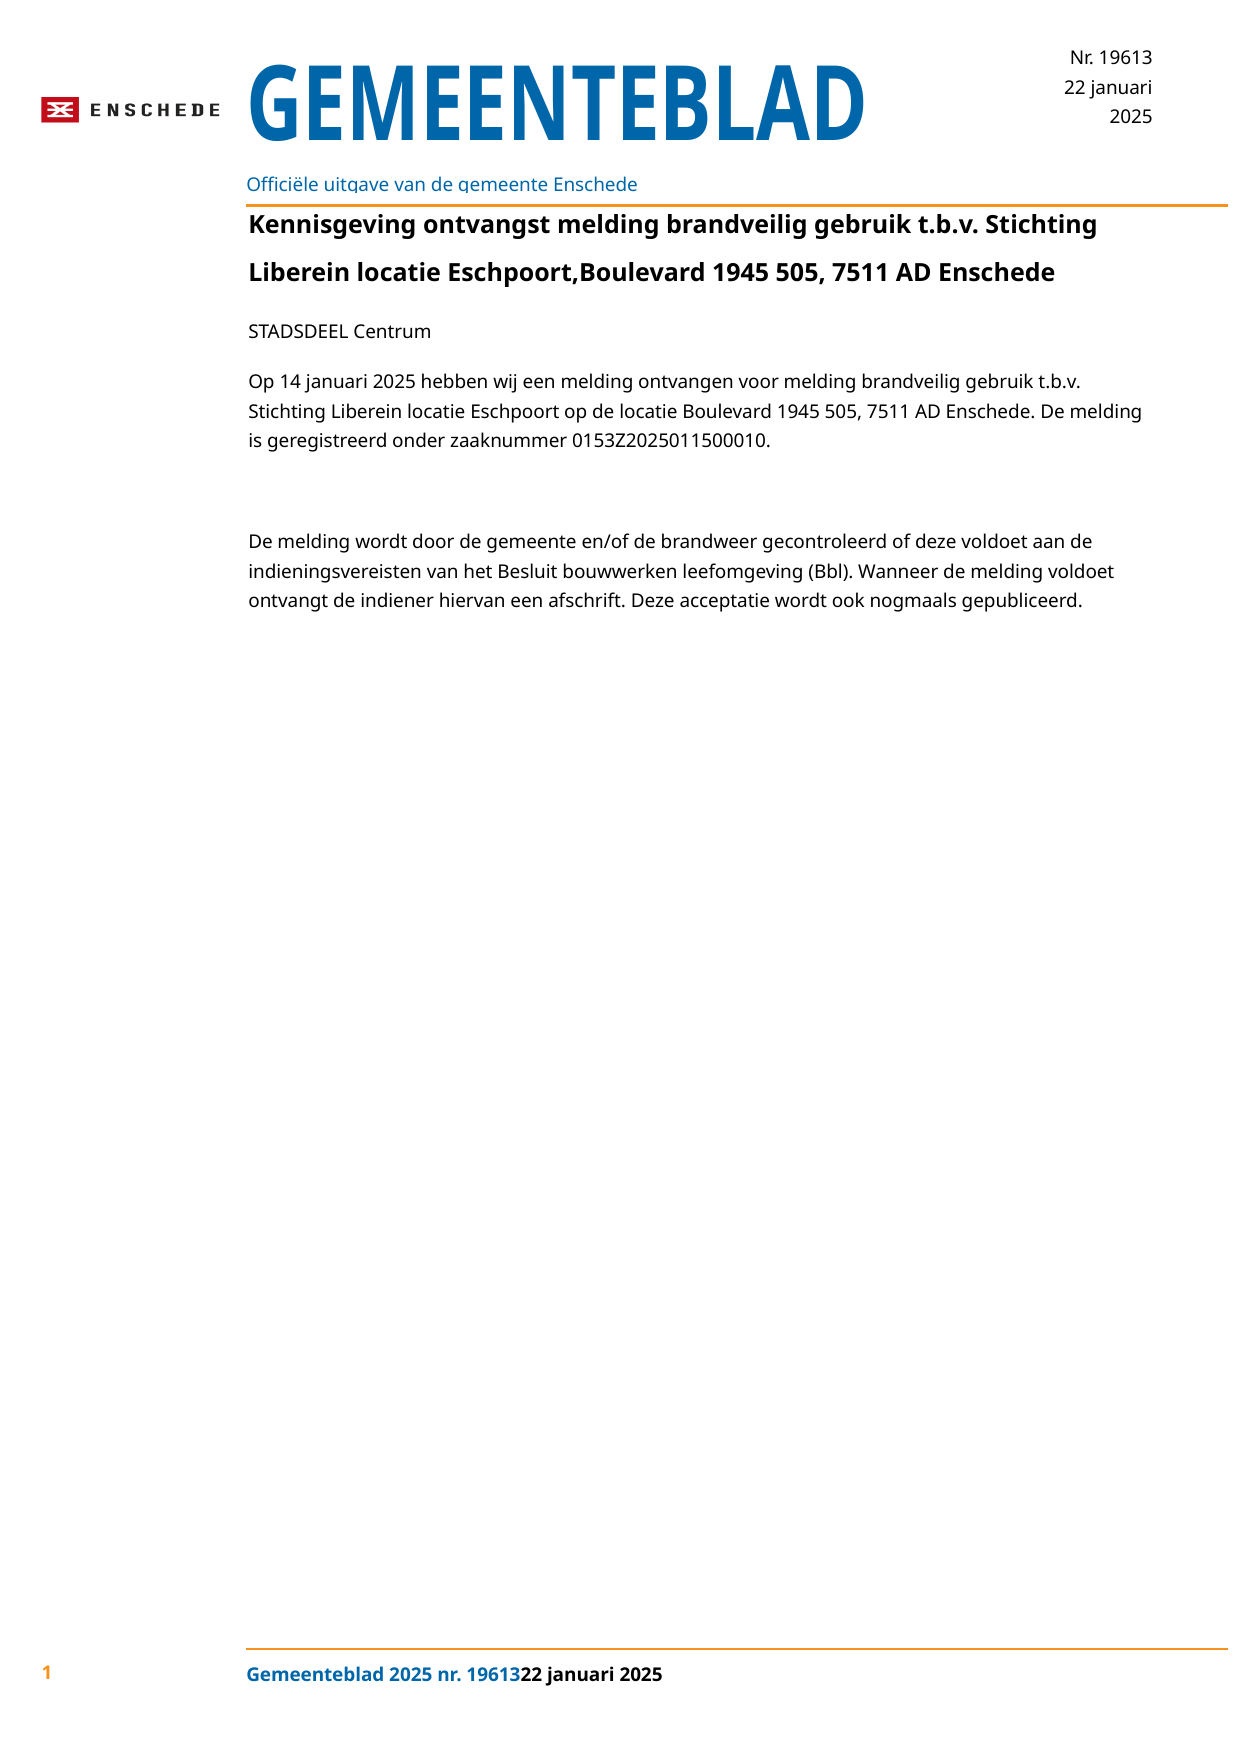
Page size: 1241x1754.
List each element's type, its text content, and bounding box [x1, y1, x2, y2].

text STADSDEEL Centrum [248, 318, 1152, 344]
text Op 14 januari 2025 hebben wij een melding ontvangen voor melding brandveilig gebruik t.b.v. Stichting Liberein locatie Eschpoort op de locatie Boulevard 1945 505, 7511 AD Enschede. De melding is geregistreerd onder zaaknummer 0153Z2025011500010. [248, 368, 1152, 453]
text De melding wordt door de gemeente en/of de brandweer gecontroleerd of deze voldoet aan de indieningsvereisten van het Besluit bouwwerken leefomgeving (Bbl). Wanneer de melding voldoet ontvangt de indiener hiervan een afschrift. Deze acceptatie wordt ook nogmaals gepubliceerd. [248, 528, 1152, 613]
text Kennisgeving ontvangst melding brandveilig gebruik t.b.v. Stichting Liberein locatie Eschpoort,Boulevard 1945 505, 7511 AD Enschede [248, 207, 1152, 288]
picture [41, 47, 231, 172]
